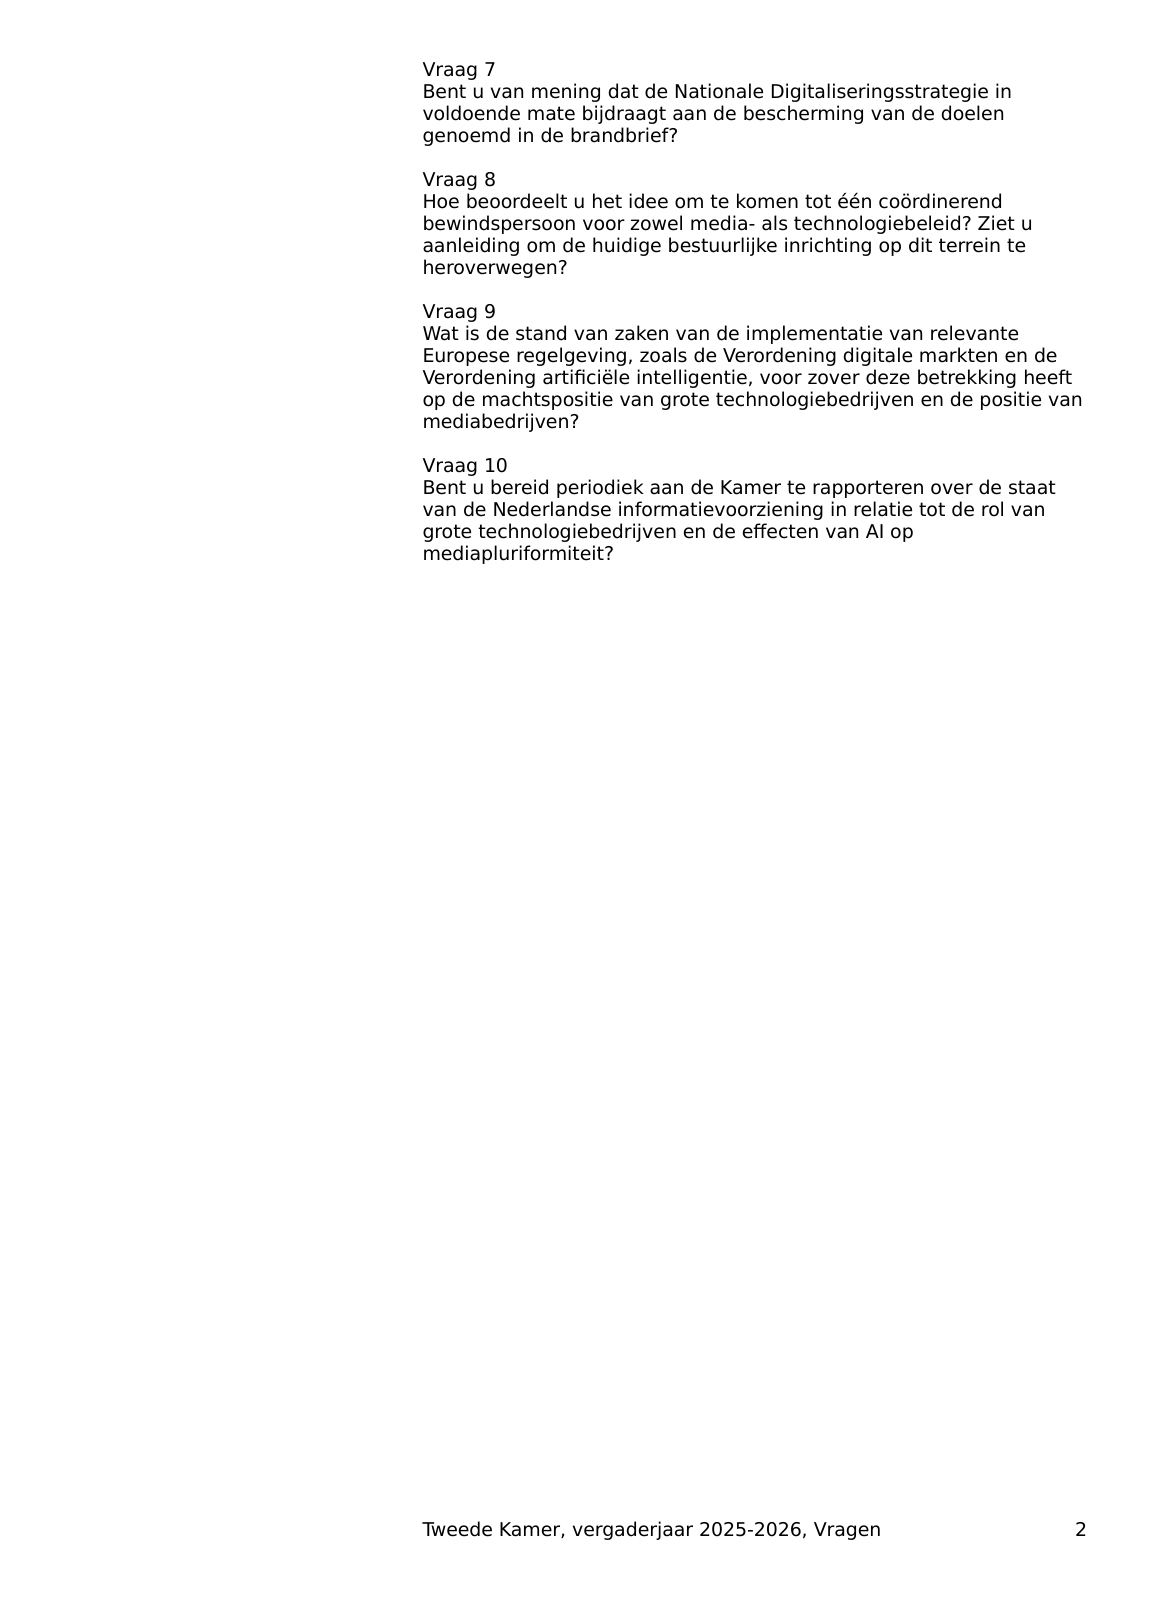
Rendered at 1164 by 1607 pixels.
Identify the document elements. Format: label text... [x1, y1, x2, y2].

text Vraag 9 [422, 301, 1087, 323]
text Vraag 7 [422, 59, 1087, 81]
text Bent u bereid periodiek aan de Kamer te rapporteren over de staat van de Nederlandse informatievoorziening in relatie tot de rol van grote technologiebedrijven en de effecten van AI op mediapluriformiteit? [422, 477, 1087, 565]
text Vraag 10 [422, 455, 1087, 477]
text Vraag 8 [422, 169, 1087, 191]
text Hoe beoordeelt u het idee om te komen tot één coördinerend bewindspersoon voor zowel media- als technologiebeleid? Ziet u aanleiding om de huidige bestuurlijke inrichting op dit terrein te heroverwegen? [422, 191, 1087, 279]
text Wat is de stand van zaken van de implementatie van relevante Europese regelgeving, zoals de Verordening digitale markten en de Verordening artificiële intelligentie, voor zover deze betrekking heeft op de machtspositie van grote technologiebedrijven en de positie van mediabedrijven? [422, 323, 1087, 433]
text Bent u van mening dat de Nationale Digitaliseringsstrategie in voldoende mate bijdraagt aan de bescherming van de doelen genoemd in de brandbrief? [422, 81, 1087, 147]
